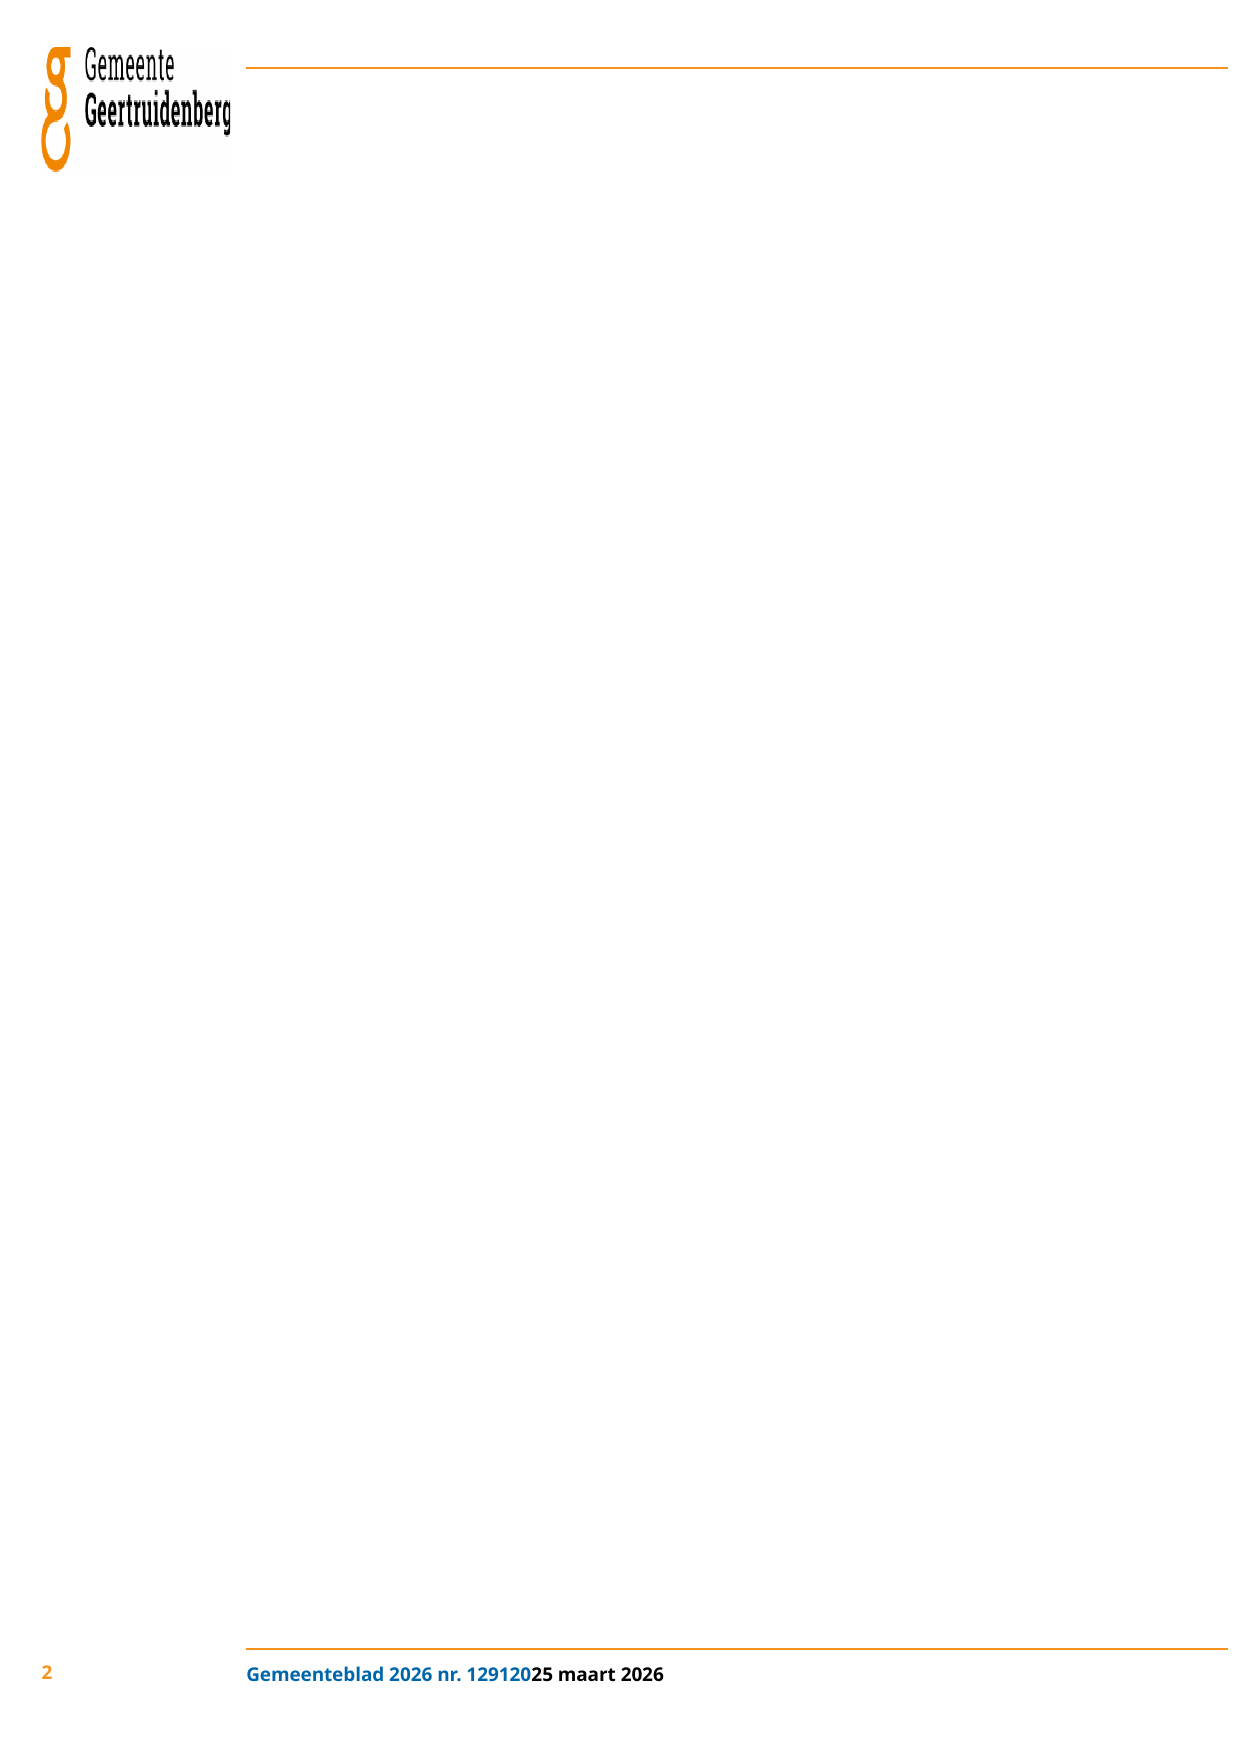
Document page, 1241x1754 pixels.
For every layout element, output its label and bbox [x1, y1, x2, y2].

picture [41, 47, 231, 172]
